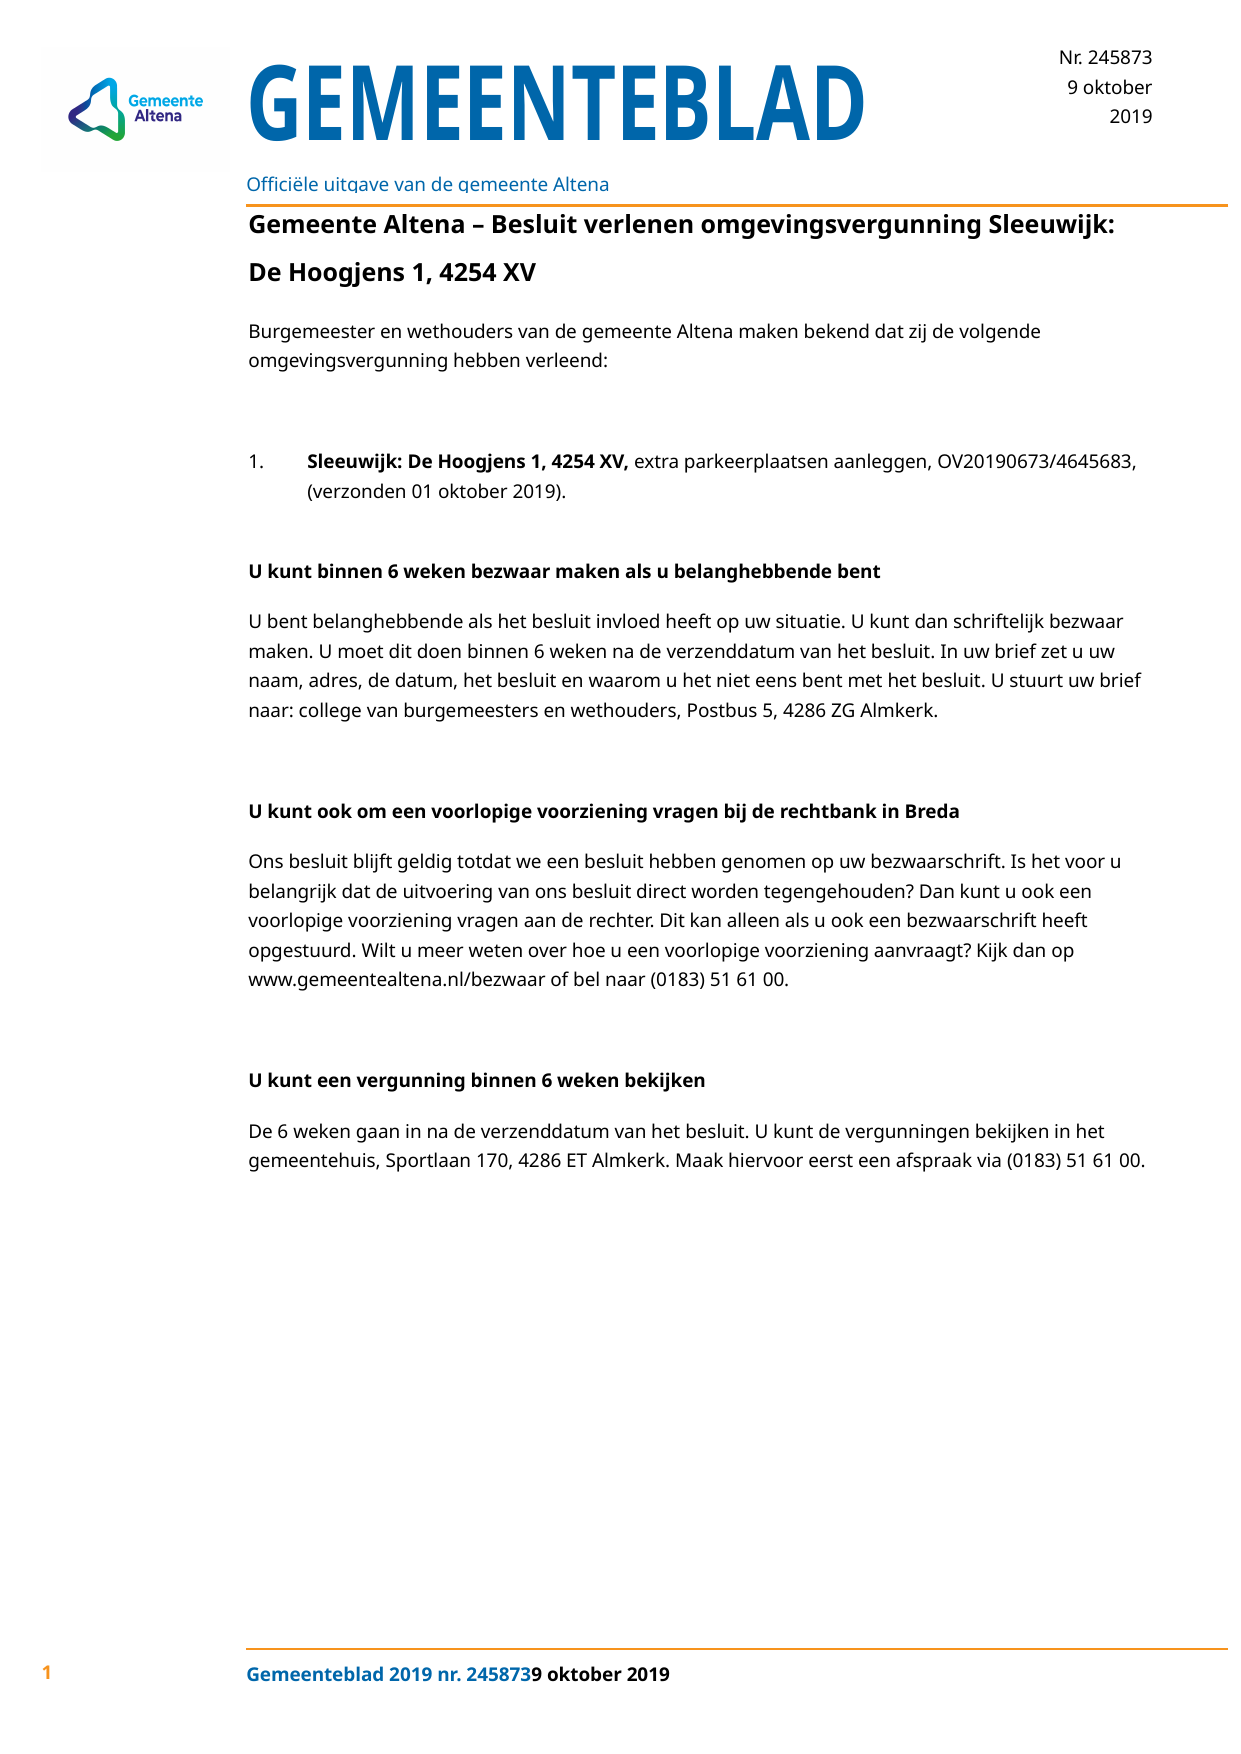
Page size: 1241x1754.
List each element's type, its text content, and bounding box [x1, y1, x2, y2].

text Ons besluit blijft geldig totdat we een besluit hebben genomen op uw bezwaarschrift. Is het voor u belangrijk dat de uitvoering van ons besluit direct worden tegengehouden? Dan kunt u ook een voorlopige voorziening vragen aan de rechter. Dit kan alleen als u ook een bezwaarschrift heeft opgestuurd. Wilt u meer weten over hoe u een voorlopige voorziening aanvraagt? Kijk dan op www.gemeentealtena.nl/bezwaar of bel naar (0183) 51 61 00. [248, 848, 1152, 992]
text Burgemeester en wethouders van de gemeente Altena maken bekend dat zij de volgende omgevingsvergunning hebben verleend: [248, 318, 1152, 373]
text U kunt een vergunning binnen 6 weken bekijken [248, 1067, 1152, 1093]
text U bent belanghebbende als het besluit invloed heeft op uw situatie. U kunt dan schriftelijk bezwaar maken. U moet dit doen binnen 6 weken na de verzenddatum van het besluit. In uw brief zet u uw naam, adres, de datum, het besluit en waarom u het niet eens bent met het besluit. U stuurt uw brief naar: college van burgemeesters en wethouders, Postbus 5, 4286 ZG Almkerk. [248, 608, 1152, 723]
picture [41, 47, 231, 172]
text Gemeente Altena – Besluit verlenen omgevingsvergunning Sleeuwijk: De Hoogjens 1, 4254 XV [248, 207, 1152, 288]
text U kunt binnen 6 weken bezwaar maken als u belanghebbende bent [248, 558, 1152, 584]
text De 6 weken gaan in na de verzenddatum van het besluit. U kunt de vergunningen bekijken in het gemeentehuis, Sportlaan 170, 4286 ET Almkerk. Maak hiervoor eerst een afspraak via (0183) 51 61 00. [248, 1118, 1152, 1173]
list Sleeuwijk: De Hoogjens 1, 4254 XV, extra parkeerplaatsen aanleggen, OV20190673/4645683, (verzonden 01 oktober 2019). [248, 448, 1152, 504]
text U kunt ook om een voorlopige voorziening vragen bij de rechtbank in Breda [248, 798, 1152, 824]
